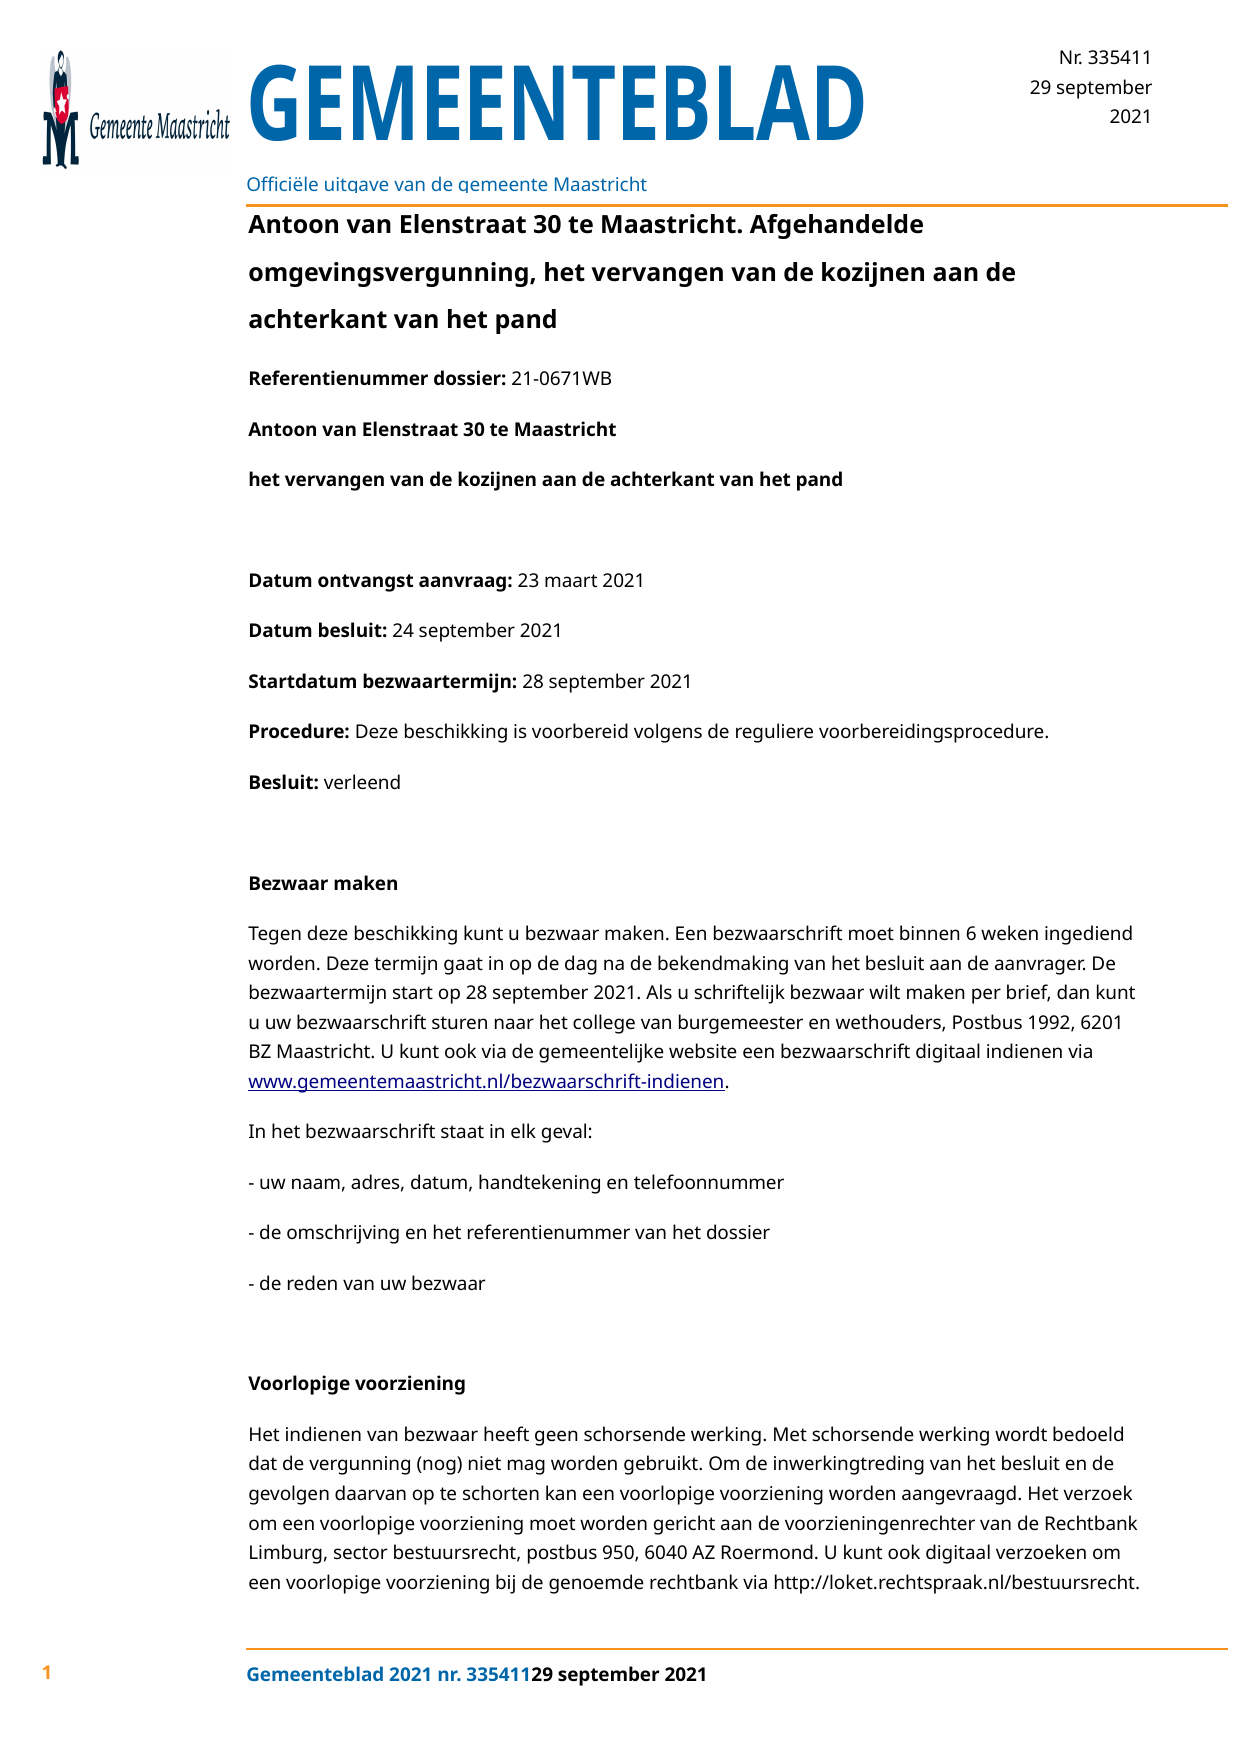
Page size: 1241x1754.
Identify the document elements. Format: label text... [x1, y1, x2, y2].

text Het indienen van bezwaar heeft geen schorsende werking. Met schorsende werking wordt bedoeld dat de vergunning (nog) niet mag worden gebruikt. Om de inwerkingtreding van het besluit en de gevolgen daarvan op te schorten kan een voorlopige voorziening worden aangevraagd. Het verzoek om een voorlopige voorziening moet worden gericht aan de voorzieningenrechter van de Rechtbank Limburg, sector bestuursrecht, postbus 950, 6040 AZ Roermond. U kunt ook digitaal verzoeken om een voorlopige voorziening bij de genoemde rechtbank via http://loket.rechtspraak.nl/bestuursrecht. [248, 1421, 1152, 1594]
text - uw naam, adres, datum, handtekening en telefoonnummer [248, 1169, 1152, 1194]
text - de reden van uw bezwaar [248, 1270, 1152, 1295]
text Procedure: Deze beschikking is voorbereid volgens de reguliere voorbereidingsprocedure. [248, 718, 1152, 744]
text Datum ontvangst aanvraag: 23 maart 2021 [248, 567, 1152, 593]
text Voorlopige voorziening [248, 1371, 1152, 1396]
text Antoon van Elenstraat 30 te Maastricht [248, 416, 1152, 442]
text Datum besluit: 24 september 2021 [248, 618, 1152, 643]
text Tegen deze beschikking kunt u bezwaar maken. Een bezwaarschrift moet binnen 6 weken ingediend worden. Deze termijn gaat in op de dag na de bekendmaking van het besluit aan de aanvrager. De bezwaartermijn start op 28 september 2021. Als u schriftelijk bezwaar wilt maken per brief, dan kunt u uw bezwaarschrift sturen naar het college van burgemeester en wethouders, Postbus 1992, 6201 BZ Maastricht. U kunt ook via de gemeentelijke website een bezwaarschrift digitaal indienen via www.gemeentemaastricht.nl/bezwaarschrift-indienen. [248, 920, 1152, 1094]
text Antoon van Elenstraat 30 te Maastricht. Afgehandelde omgevingsvergunning, het vervangen van de kozijnen aan de achterkant van het pand [248, 207, 1152, 336]
text het vervangen van de kozijnen aan de achterkant van het pand [248, 466, 1152, 492]
text Besluit: verleend [248, 769, 1152, 794]
text In het bezwaarschrift staat in elk geval: [248, 1118, 1152, 1144]
text Referentienummer dossier: 21-0671WB [248, 366, 1152, 391]
text - de omschrijving en het referentienummer van het dossier [248, 1219, 1152, 1245]
text Startdatum bezwaartermijn: 28 september 2021 [248, 668, 1152, 694]
picture [41, 47, 231, 172]
text Bezwaar maken [248, 870, 1152, 895]
